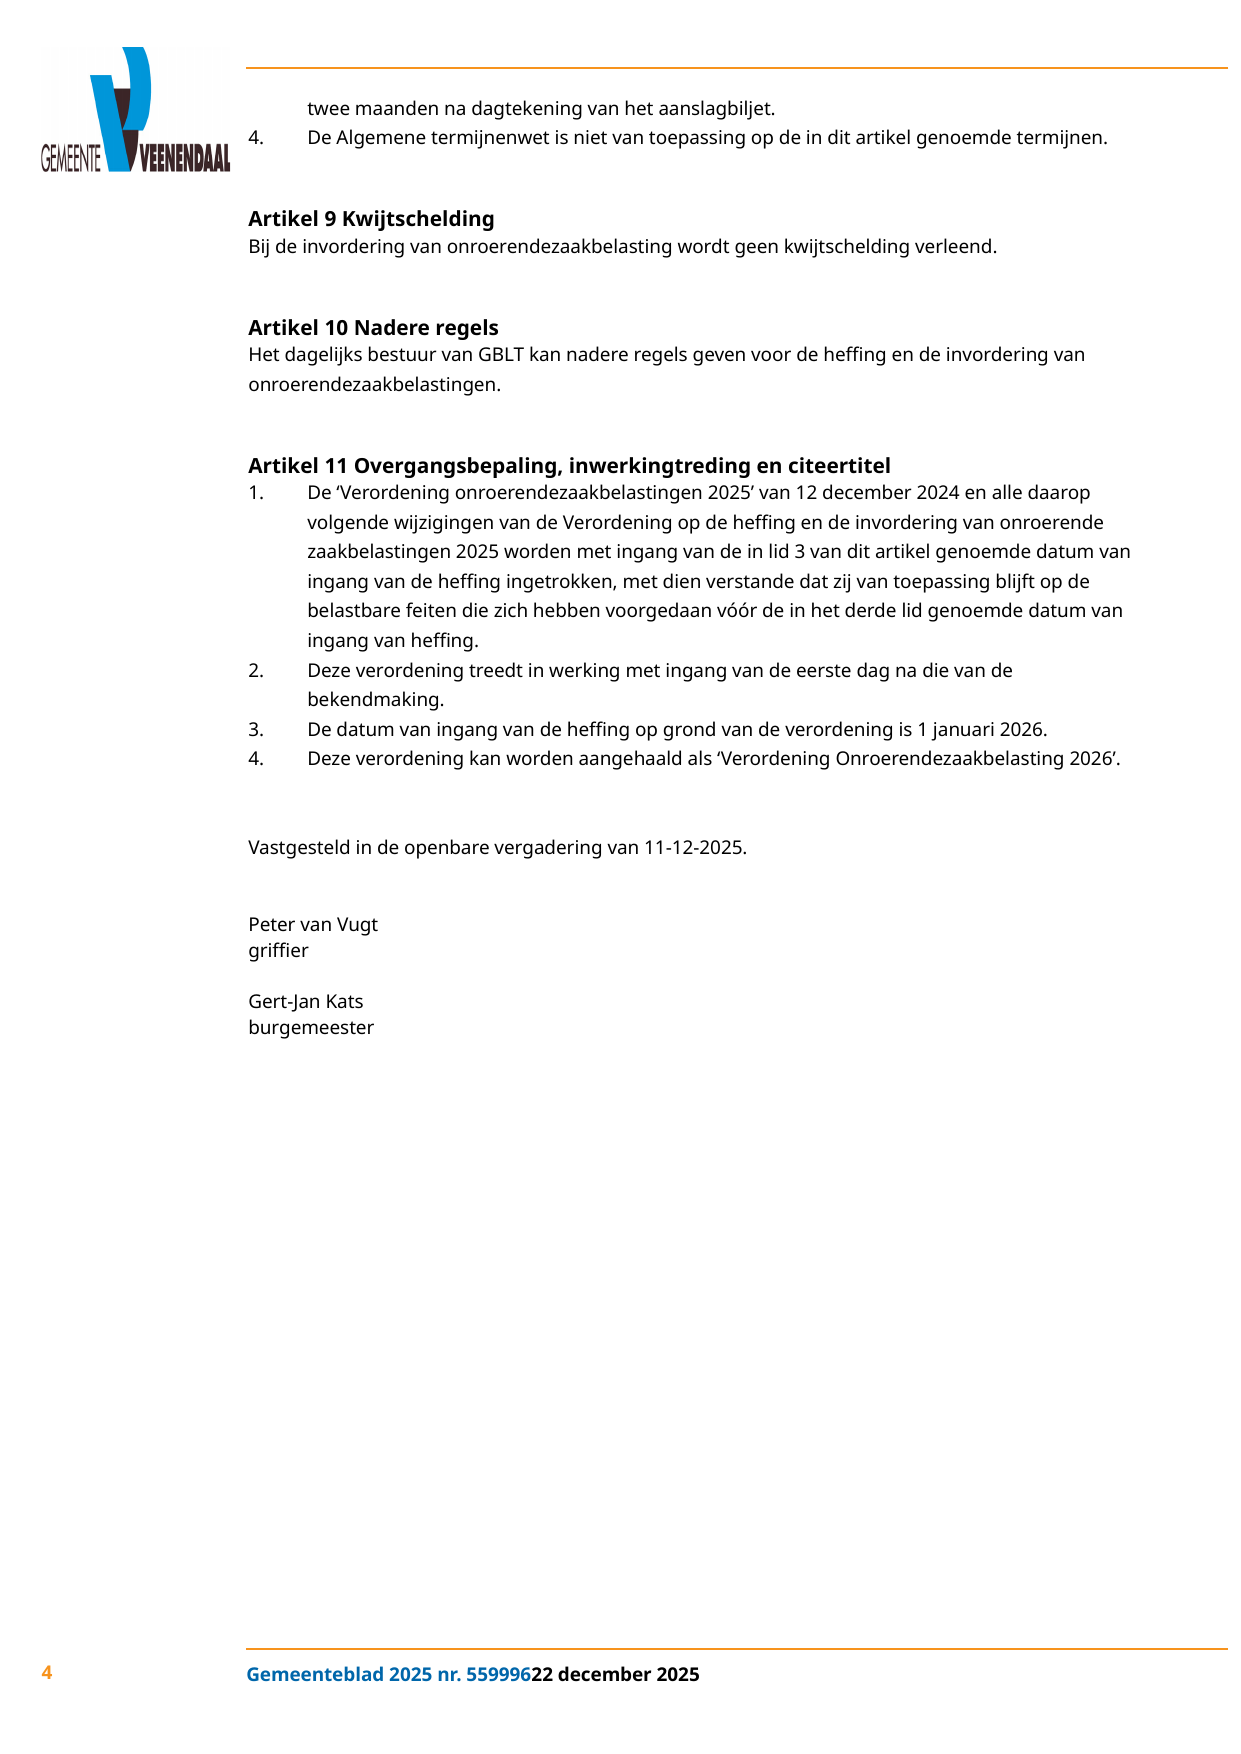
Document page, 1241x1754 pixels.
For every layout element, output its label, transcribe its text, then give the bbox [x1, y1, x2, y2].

list twee maanden na dagtekening van het aanslagbiljet. [248, 95, 1152, 121]
list Deze verordening treedt in werking met ingang van de eerste dag na die van de bekendmaking. [248, 657, 1152, 712]
text Artikel 11 Overgangsbepaling, inwerkingtreding en citeertitel [248, 451, 1152, 479]
text Bij de invordering van onroerendezaakbelasting wordt geen kwijtschelding verleend. [248, 233, 1152, 258]
picture [41, 47, 130, 172]
list De datum van ingang van de heffing op grond van de verordening is 1 januari 2026. [248, 716, 1152, 742]
text Het dagelijks bestuur van GBLT kan nadere regels geven voor de heffing en de invordering van onroerendezaakbelastingen. [248, 341, 1152, 397]
text Vastgesteld in de openbare vergadering van 11-12-2025. [248, 834, 1152, 860]
text Artikel 9 Kwijtschelding [248, 204, 1152, 233]
text Artikel 10 Nadere regels [248, 313, 1152, 341]
text griffier [248, 937, 1152, 963]
text burgemeester [248, 1014, 1152, 1040]
text Peter van Vugt [248, 911, 1152, 937]
list De Algemene termijnenwet is niet van toepassing op de in dit artikel genoemde termijnen. [248, 124, 1152, 150]
list De ‘Verordening onroerendezaakbelastingen 2025’ van 12 december 2024 en alle daarop volgende wijzigingen van de Verordening op de heffing en de invordering van onroerende zaakbelastingen 2025 worden met ingang van de in lid 3 van dit artikel genoemde datum van ingang van de heffing ingetrokken, met dien verstande dat zij van toepassing blijft op de belastbare feiten die zich hebben voorgedaan vóór de in het derde lid genoemde datum van ingang van heffing. [248, 479, 1152, 653]
text Gert-Jan Kats [248, 989, 1152, 1014]
list Deze verordening kan worden aangehaald als ‘Verordening Onroerendezaakbelasting 2026’. [248, 746, 1152, 771]
picture [123, 47, 231, 172]
